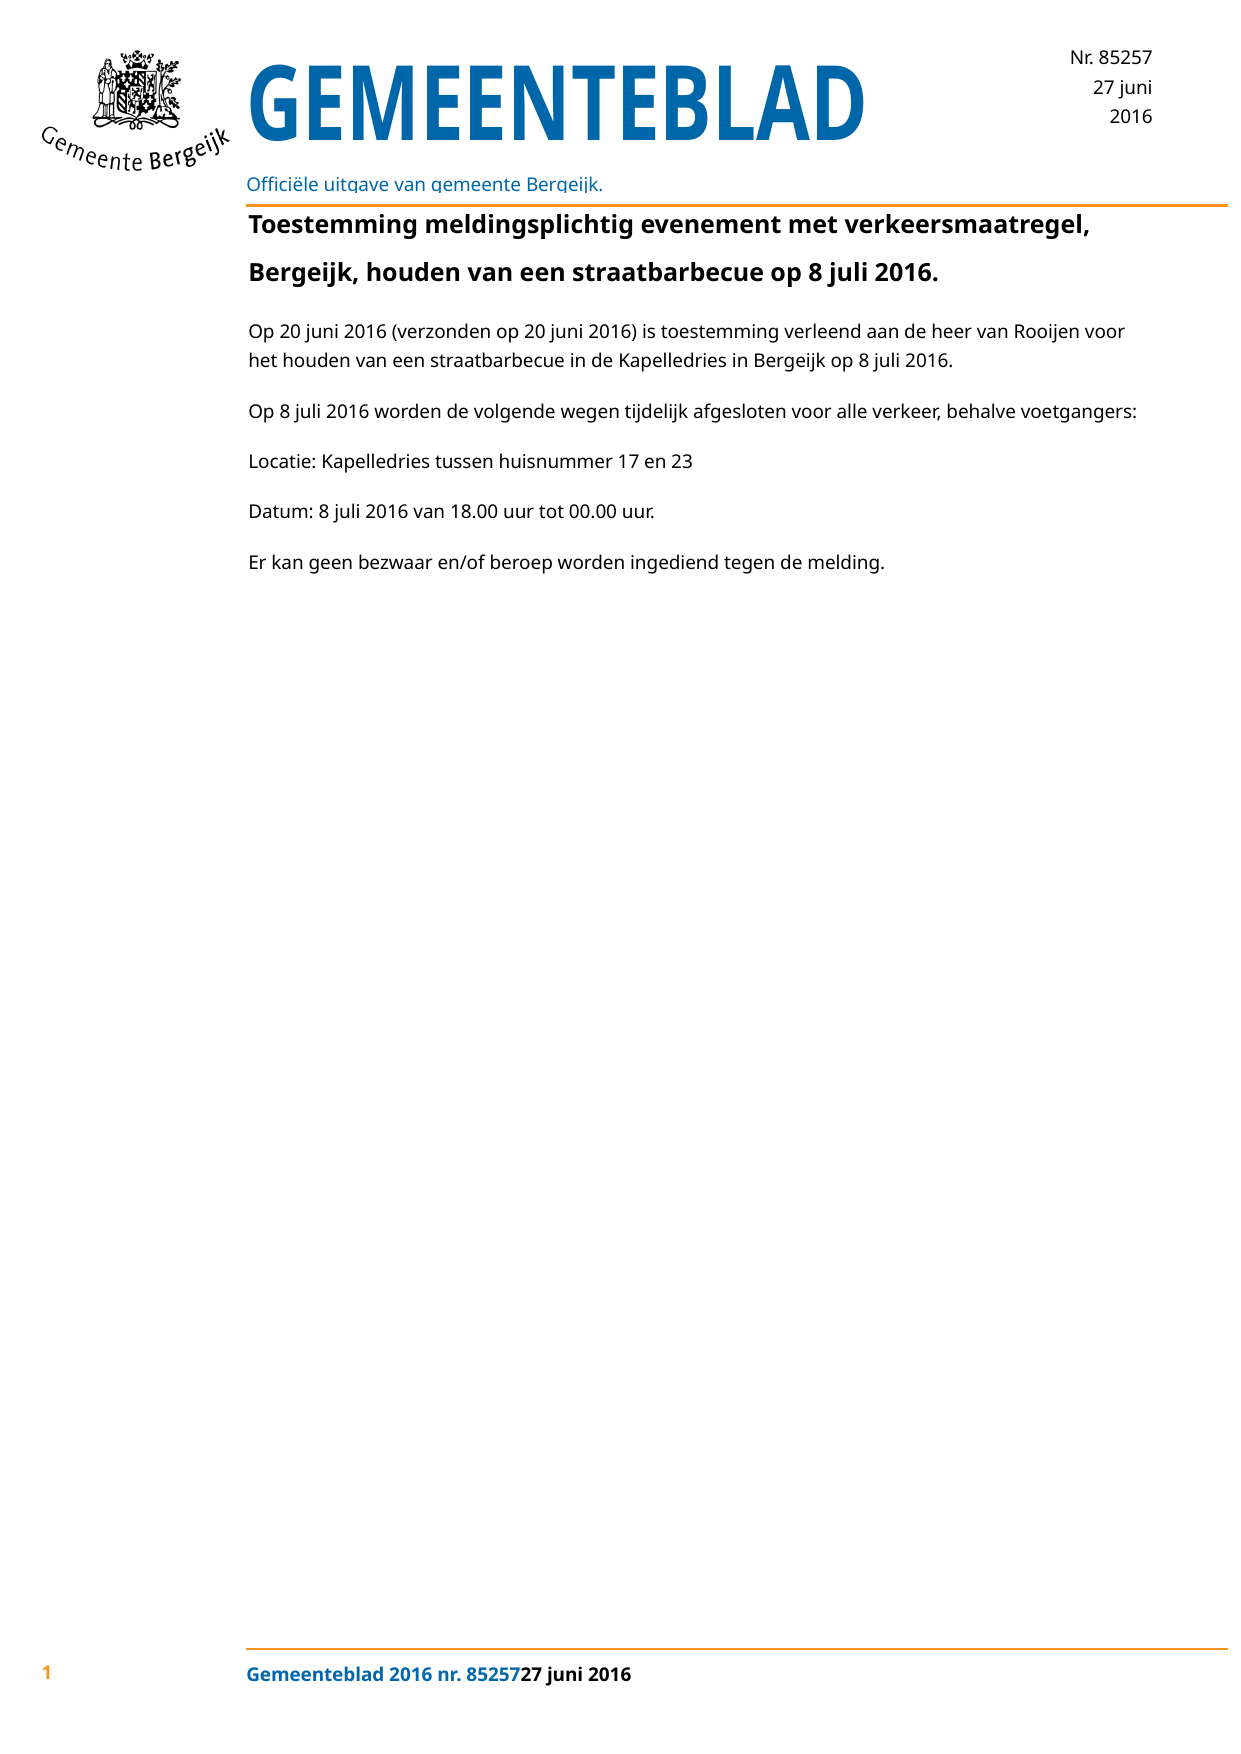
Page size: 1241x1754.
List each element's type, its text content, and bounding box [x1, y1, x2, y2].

text Datum: 8 juli 2016 van 18.00 uur tot 00.00 uur. [248, 499, 1152, 524]
text Op 20 juni 2016 (verzonden op 20 juni 2016) is toestemming verleend aan de heer van Rooijen voor het houden van een straatbarbecue in de Kapelledries in Bergeijk op 8 juli 2016. [248, 318, 1152, 373]
text Locatie: Kapelledries tussen huisnummer 17 en 23 [248, 448, 1152, 474]
text Toestemming meldingsplichtig evenement met verkeersmaatregel, Bergeijk, houden van een straatbarbecue op 8 juli 2016. [248, 207, 1152, 288]
picture [41, 47, 231, 172]
text Op 8 juli 2016 worden de volgende wegen tijdelijk afgesloten voor alle verkeer, behalve voetgangers: [248, 398, 1152, 424]
text Er kan geen bezwaar en/of beroep worden ingediend tegen de melding. [248, 549, 1152, 575]
